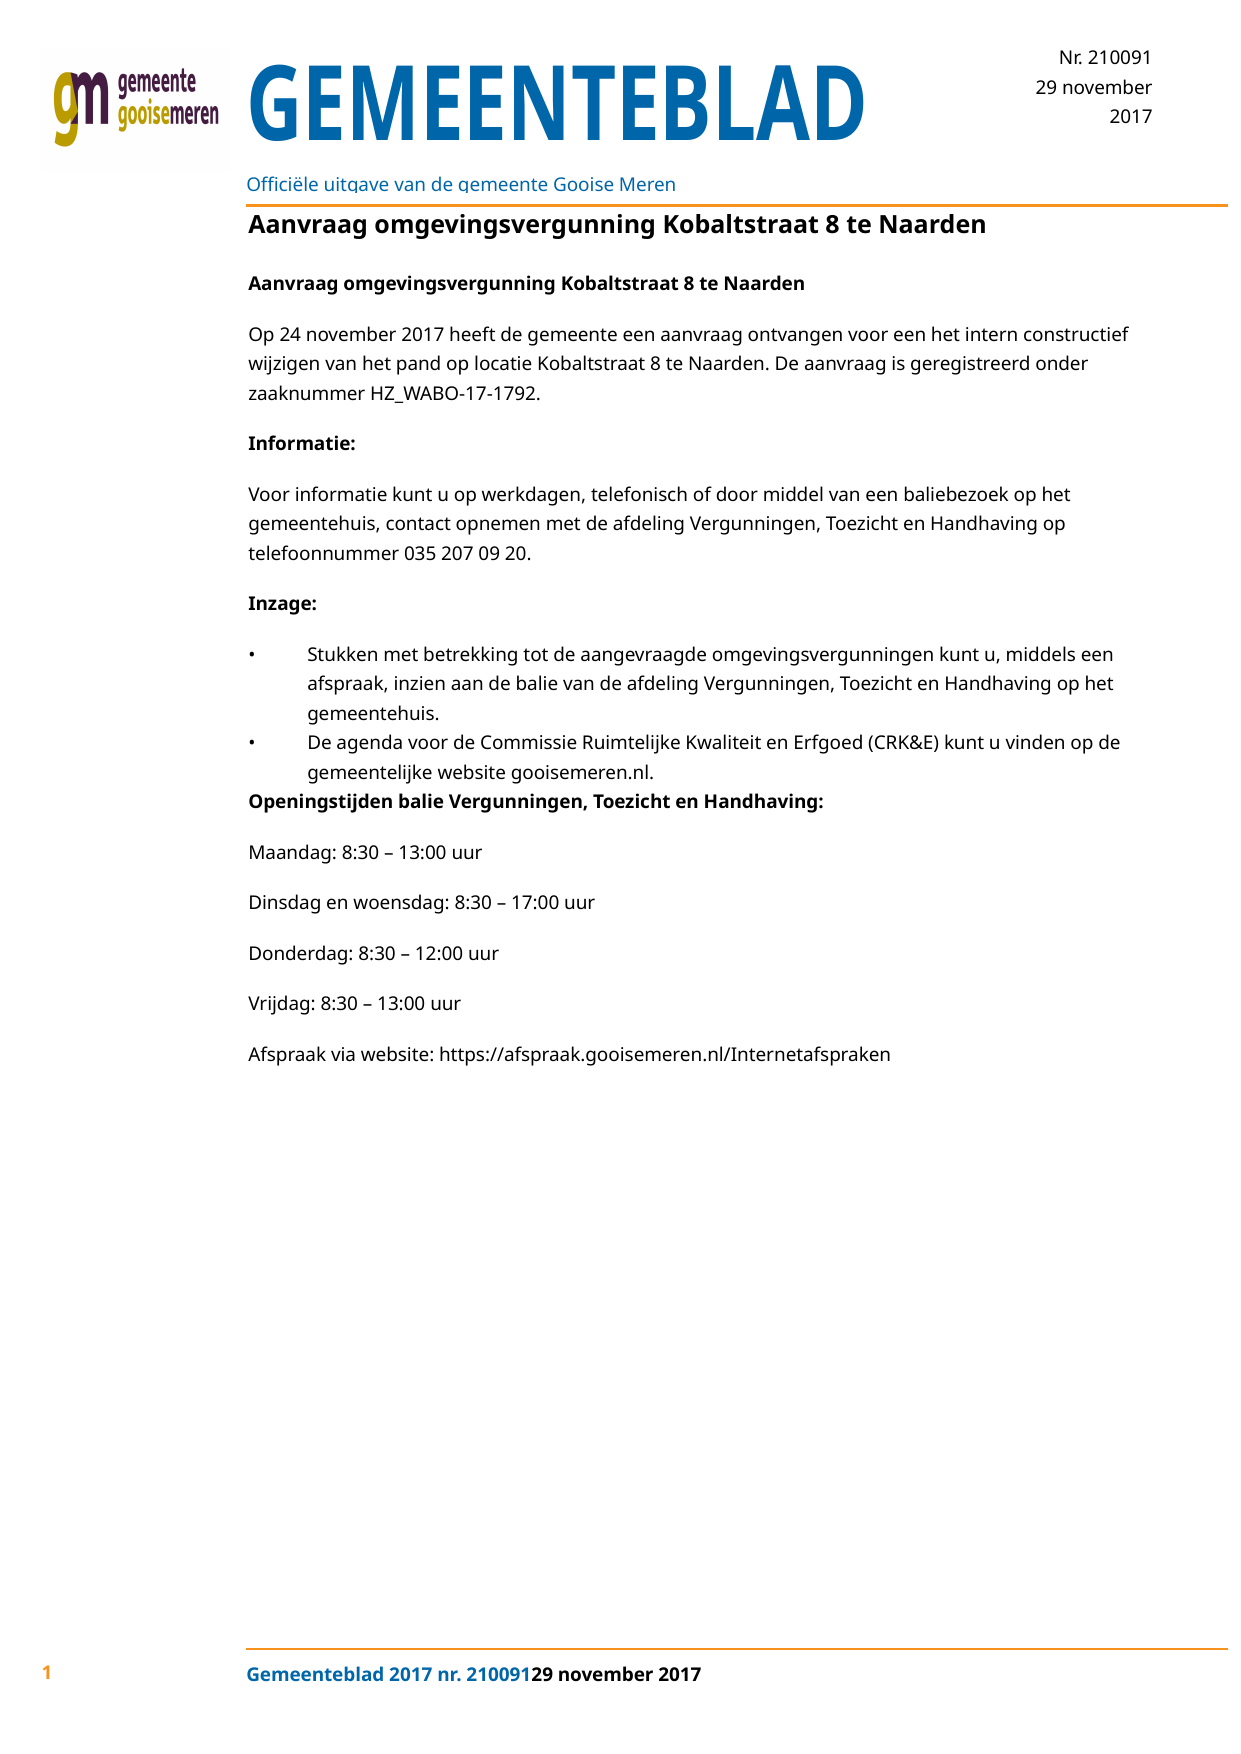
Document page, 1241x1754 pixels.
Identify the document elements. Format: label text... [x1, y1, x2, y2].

picture [41, 47, 231, 172]
text Dinsdag en woensdag: 8:30 – 17:00 uur [248, 889, 1152, 915]
text Voor informatie kunt u op werkdagen, telefonisch of door middel van een baliebezoek op het gemeentehuis, contact opnemen met de afdeling Vergunningen, Toezicht en Handhaving op telefoonnummer 035 207 09 20. [248, 481, 1152, 566]
text Maandag: 8:30 – 13:00 uur [248, 839, 1152, 865]
text Afspraak via website: https://afspraak.gooisemeren.nl/Internetafspraken [248, 1041, 1152, 1066]
text Vrijdag: 8:30 – 13:00 uur [248, 990, 1152, 1016]
text Informatie: [248, 430, 1152, 456]
list De agenda voor de Commissie Ruimtelijke Kwaliteit en Erfgoed (CRK&E) kunt u vinden op de gemeentelijke website gooisemeren.nl. [248, 729, 1152, 785]
text Op 24 november 2017 heeft de gemeente een aanvraag ontvangen voor een het intern constructief wijzigen van het pand op locatie Kobaltstraat 8 te Naarden. De aanvraag is geregistreerd onder zaaknummer HZ_WABO-17-1792. [248, 321, 1152, 406]
list Stukken met betrekking tot de aangevraagde omgevingsvergunningen kunt u, middels een afspraak, inzien aan de balie van de afdeling Vergunningen, Toezicht en Handhaving op het gemeentehuis. [248, 641, 1152, 726]
text Aanvraag omgevingsvergunning Kobaltstraat 8 te Naarden [248, 270, 1152, 296]
text Aanvraag omgevingsvergunning Kobaltstraat 8 te Naarden [248, 207, 1152, 241]
text Donderdag: 8:30 – 12:00 uur [248, 940, 1152, 966]
text Inzage: [248, 590, 1152, 616]
text Openingstijden balie Vergunningen, Toezicht en Handhaving: [248, 789, 1152, 814]
